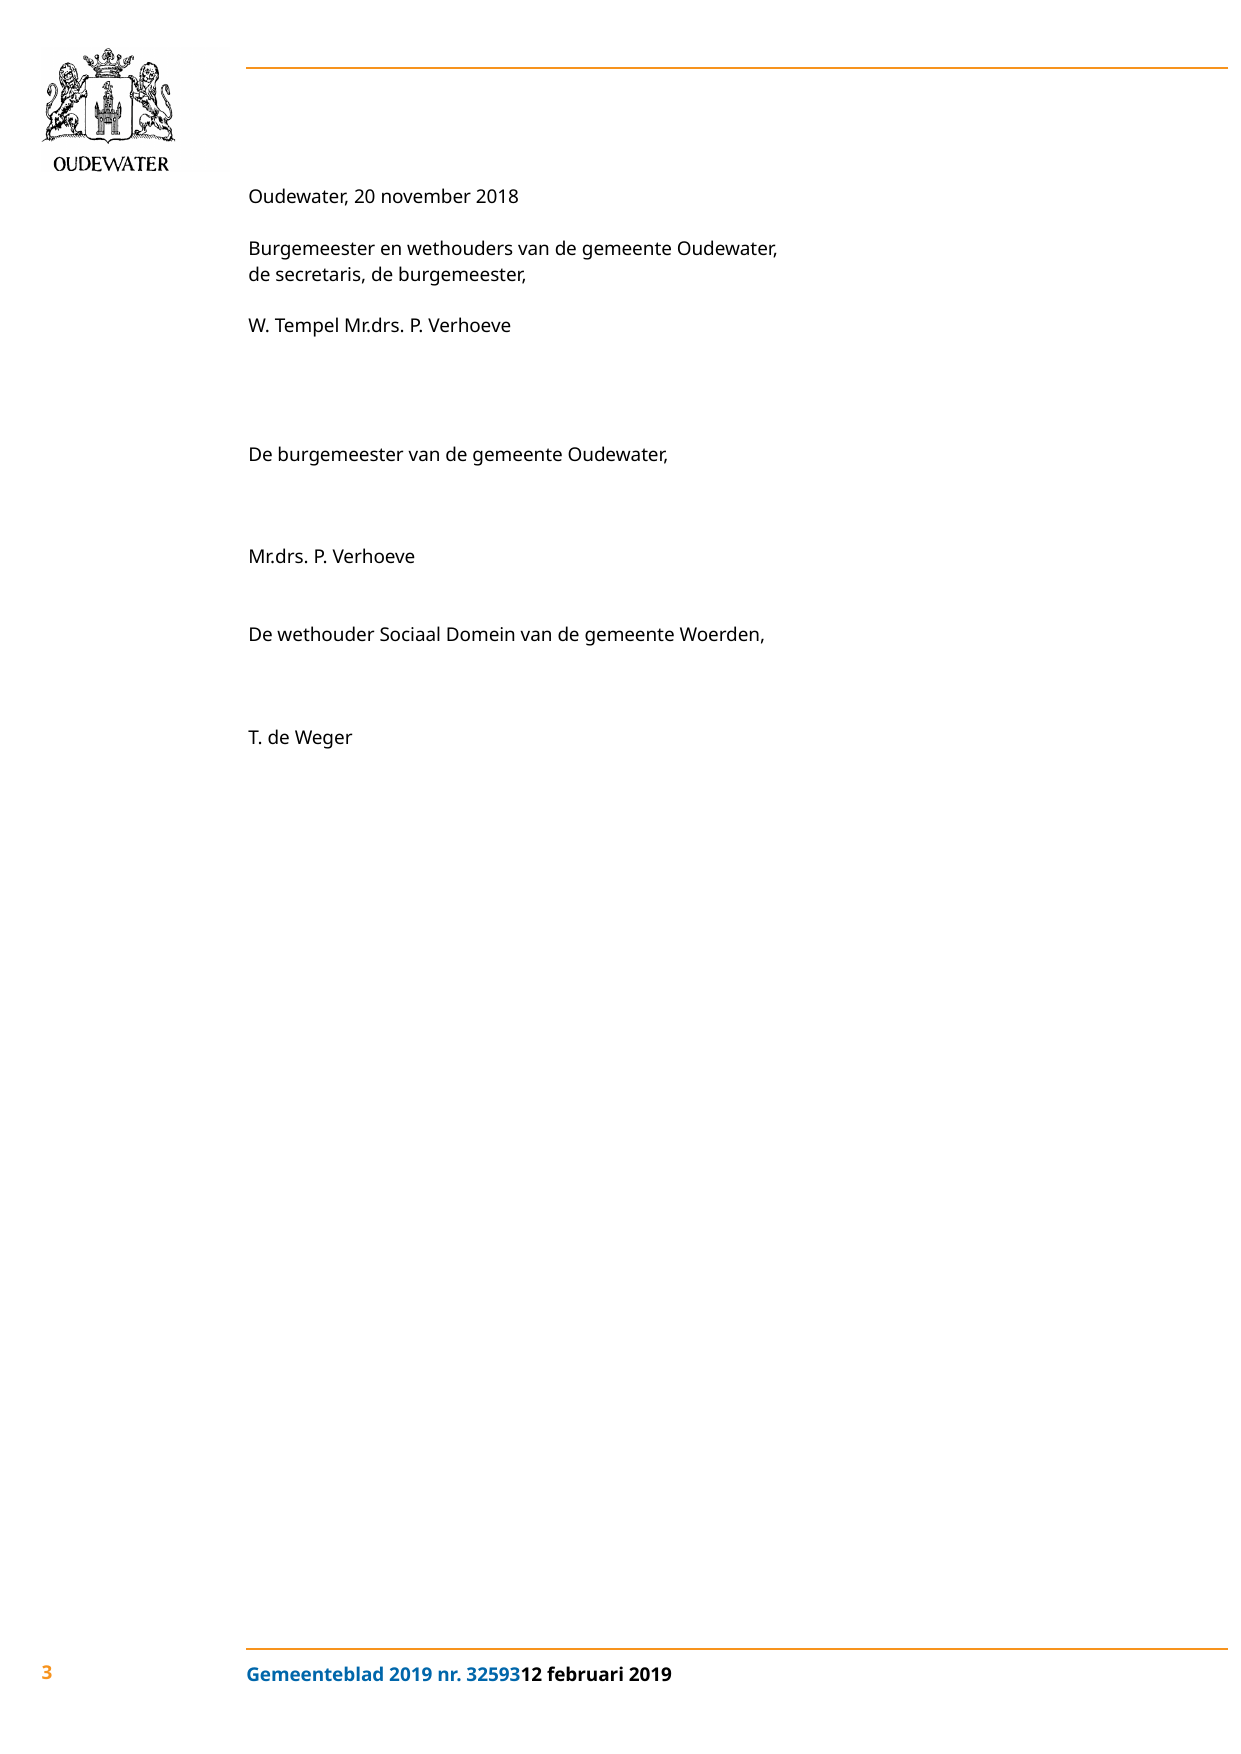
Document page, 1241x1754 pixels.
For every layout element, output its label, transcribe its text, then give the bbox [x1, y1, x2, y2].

text De burgemeester van de gemeente Oudewater, [248, 441, 1152, 467]
picture [41, 47, 231, 172]
text T. de Weger [248, 724, 1152, 749]
text de secretaris, de burgemeester, [248, 261, 1152, 286]
text Burgemeester en wethouders van de gemeente Oudewater, [248, 235, 1152, 261]
text De wethouder Sociaal Domein van de gemeente Woerden, [248, 621, 1152, 647]
text W. Tempel Mr.drs. P. Verhoeve [248, 312, 1152, 338]
text Mr.drs. P. Verhoeve [248, 544, 1152, 569]
text Oudewater, 20 november 2018 [248, 183, 1152, 209]
